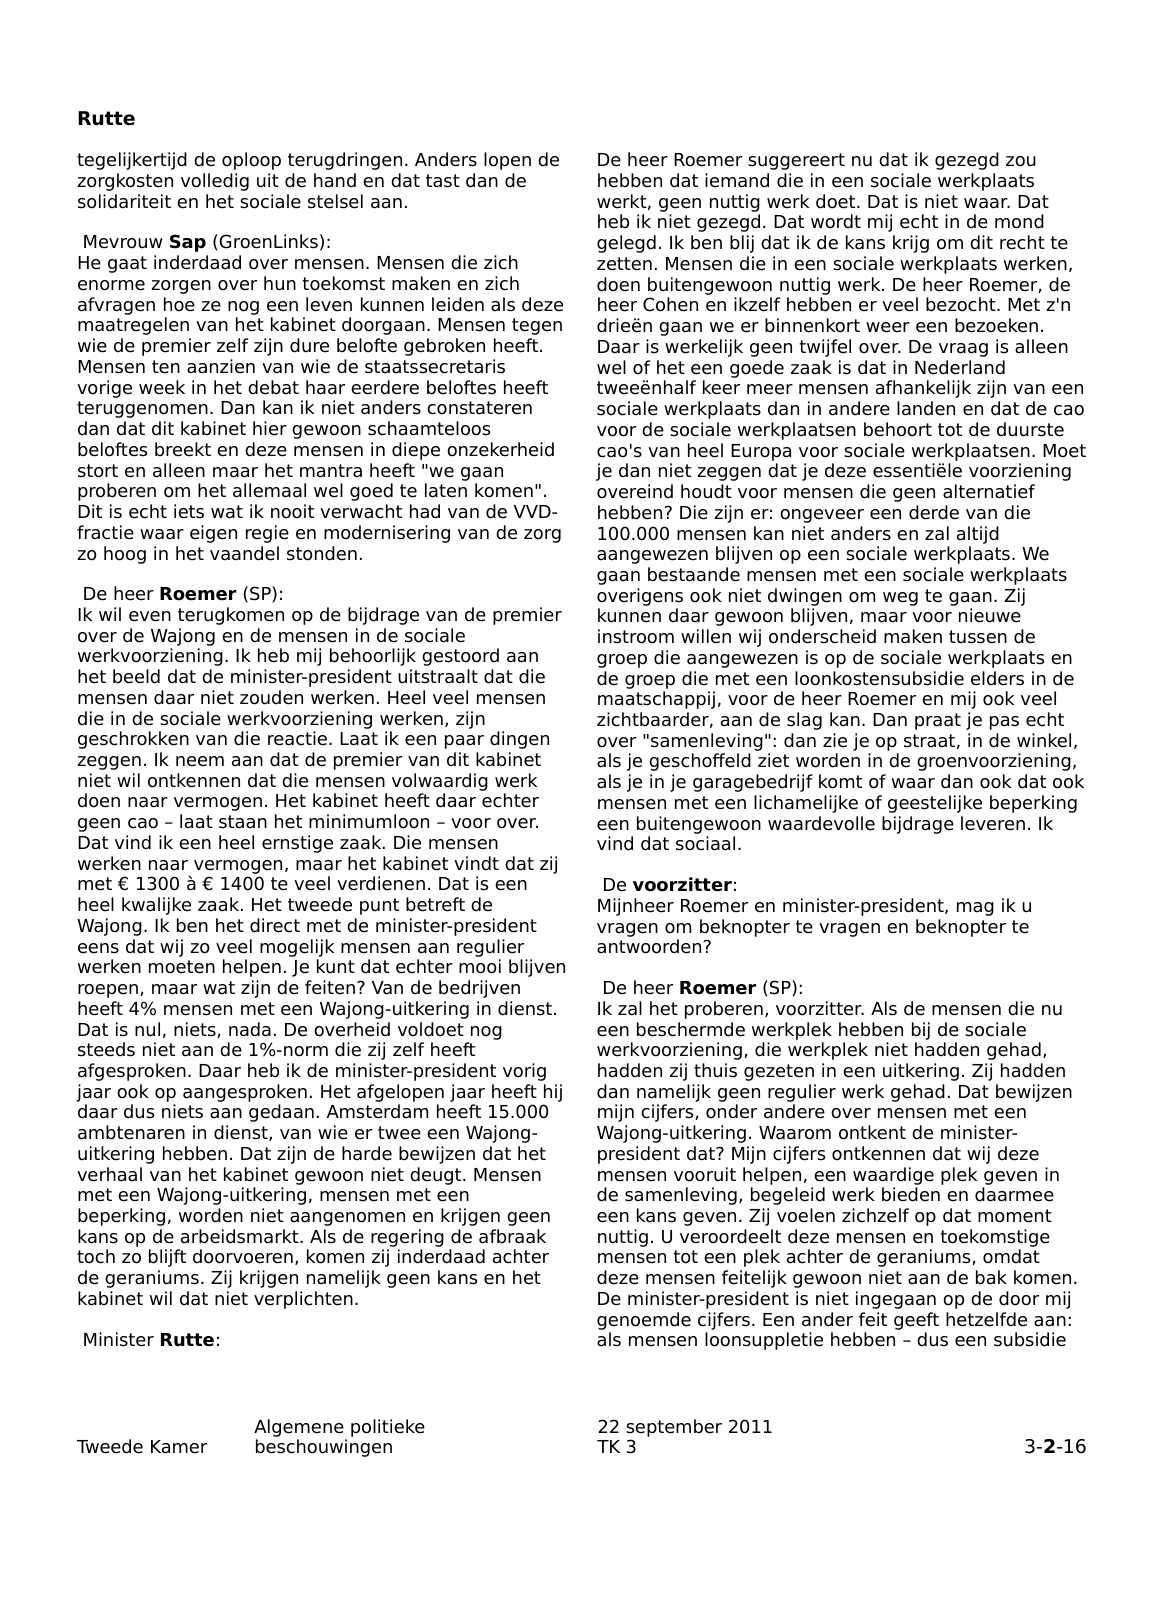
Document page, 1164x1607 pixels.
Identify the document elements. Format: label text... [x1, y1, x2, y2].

text Minister Rutte: [77, 1329, 567, 1350]
text Mijnheer Roemer en minister-president, mag ik u vragen om beknopter te vragen en beknopter te antwoorden? [596, 896, 1087, 958]
text Ik wil even terugkomen op de bijdrage van de premier over de Wajong en de mensen in de sociale werkvoorziening. Ik heb mij behoorlijk gestoord aan het beeld dat de minister-president uitstraalt dat die mensen daar niet zouden werken. Heel veel mensen die in de sociale werkvoorziening werken, zijn geschrokken van die reactie. Laat ik een paar dingen zeggen. Ik neem aan dat de premier van dit kabinet niet wil ontkennen dat die mensen volwaardig werk doen naar vermogen. Het kabinet heeft daar echter geen cao – laat staan het minimumloon – voor over. Dat vind ik een heel ernstige zaak. Die mensen werken naar vermogen, maar het kabinet vindt dat zij met € 1300 à € 1400 te veel verdienen. Dat is een heel kwalijke zaak. Het tweede punt betreft de Wajong. Ik ben het direct met de minister-president eens dat wij zo veel mogelijk mensen aan regulier werken moeten helpen. Je kunt dat echter mooi blijven roepen, maar wat zijn de feiten? Van de bedrijven heeft 4% mensen met een Wajong-uitkering in dienst. Dat is nul, niets, nada. De overheid voldoet nog steeds niet aan de 1%-norm die zij zelf heeft afgesproken. Daar heb ik de minister-president vorig jaar ook op aangesproken. Het afgelopen jaar heeft hij daar dus niets aan gedaan. Amsterdam heeft 15.000 ambtenaren in dienst, van wie er twee een Wajong-uitkering hebben. Dat zijn de harde bewijzen dat het verhaal van het kabinet gewoon niet deugt. Mensen met een Wajong-uitkering, mensen met een beperking, worden niet aangenomen en krijgen geen kans op de arbeidsmarkt. Als de regering de afbraak toch zo blijft doorvoeren, komen zij inderdaad achter de geraniums. Zij krijgen namelijk geen kans en het kabinet wil dat niet verplichten. [77, 605, 567, 1309]
text Mevrouw Sap (GroenLinks): [77, 232, 567, 253]
text De heer Roemer suggereert nu dat ik gezegd zou hebben dat iemand die in een sociale werkplaats werkt, geen nuttig werk doet. Dat is niet waar. Dat heb ik niet gezegd. Dat wordt mij echt in de mond gelegd. Ik ben blij dat ik de kans krijg om dit recht te zetten. Mensen die in een sociale werkplaats werken, doen buitengewoon nuttig werk. De heer Roemer, de heer Cohen en ikzelf hebben er veel bezocht. Met z'n drieën gaan we er binnenkort weer een bezoeken. Daar is werkelijk geen twijfel over. De vraag is alleen wel of het een goede zaak is dat in Nederland tweeënhalf keer meer mensen afhankelijk zijn van een sociale werkplaats dan in andere landen en dat de cao voor de sociale werkplaatsen behoort tot de duurste cao's van heel Europa voor sociale werkplaatsen. Moet je dan niet zeggen dat je deze essentiële voorziening overeind houdt voor mensen die geen alternatief hebben? Die zijn er: ongeveer een derde van die 100.000 mensen kan niet anders en zal altijd aangewezen blijven op een sociale werkplaats. We gaan bestaande mensen met een sociale werkplaats overigens ook niet dwingen om weg te gaan. Zij kunnen daar gewoon blijven, maar voor nieuwe instroom willen wij onderscheid maken tussen de groep die aangewezen is op de sociale werkplaats en de groep die met een loonkostensubsidie elders in de maatschappij, voor de heer Roemer en mij ook veel zichtbaarder, aan de slag kan. Dan praat je pas echt over "samenleving": dan zie je op straat, in de winkel, als je geschoffeld ziet worden in de groenvoorziening, als je in je garagebedrijf komt of waar dan ook dat ook mensen met een lichamelijke of geestelijke beperking een buitengewoon waardevolle bijdrage leveren. Ik vind dat sociaal. [596, 150, 1087, 855]
text De voorzitter: [596, 875, 1087, 896]
text tegelijkertijd de oploop terugdringen. Anders lopen de zorgkosten volledig uit de hand en dat tast dan de solidariteit en het sociale stelsel aan. [77, 150, 567, 212]
text Ik zal het proberen, voorzitter. Als de mensen die nu een beschermde werkplek hebben bij de sociale werkvoorziening, die werkplek niet hadden gehad, hadden zij thuis gezeten in een uitkering. Zij hadden dan namelijk geen regulier werk gehad. Dat bewijzen mijn cijfers, onder andere over mensen met een Wajong-uitkering. Waarom ontkent de minister-president dat? Mijn cijfers ontkennen dat wij deze mensen vooruit helpen, een waardige plek geven in de samenleving, begeleid werk bieden en daarmee een kans geven. Zij voelen zichzelf op dat moment nuttig. U veroordeelt deze mensen en toekomstige mensen tot een plek achter de geraniums, omdat deze mensen feitelijk gewoon niet aan de bak komen. De minister-president is niet ingegaan op de door mij genoemde cijfers. Een ander feit geeft hetzelfde aan: als mensen loonsuppletie hebben – dus een subsidie [596, 999, 1087, 1351]
text De heer Roemer (SP): [77, 584, 567, 605]
text De heer Roemer (SP): [596, 978, 1087, 999]
text He gaat inderdaad over mensen. Mensen die zich enorme zorgen over hun toekomst maken en zich afvragen hoe ze nog een leven kunnen leiden als deze maatregelen van het kabinet doorgaan. Mensen tegen wie de premier zelf zijn dure belofte gebroken heeft. Mensen ten aanzien van wie de staatssecretaris vorige week in het debat haar eerdere beloftes heeft teruggenomen. Dan kan ik niet anders constateren dan dat dit kabinet hier gewoon schaamteloos beloftes breekt en deze mensen in diepe onzekerheid stort en alleen maar het mantra heeft "we gaan proberen om het allemaal wel goed te laten komen". Dit is echt iets wat ik nooit verwacht had van de VVD-fractie waar eigen regie en modernisering van de zorg zo hoog in het vaandel stonden. [77, 253, 567, 564]
